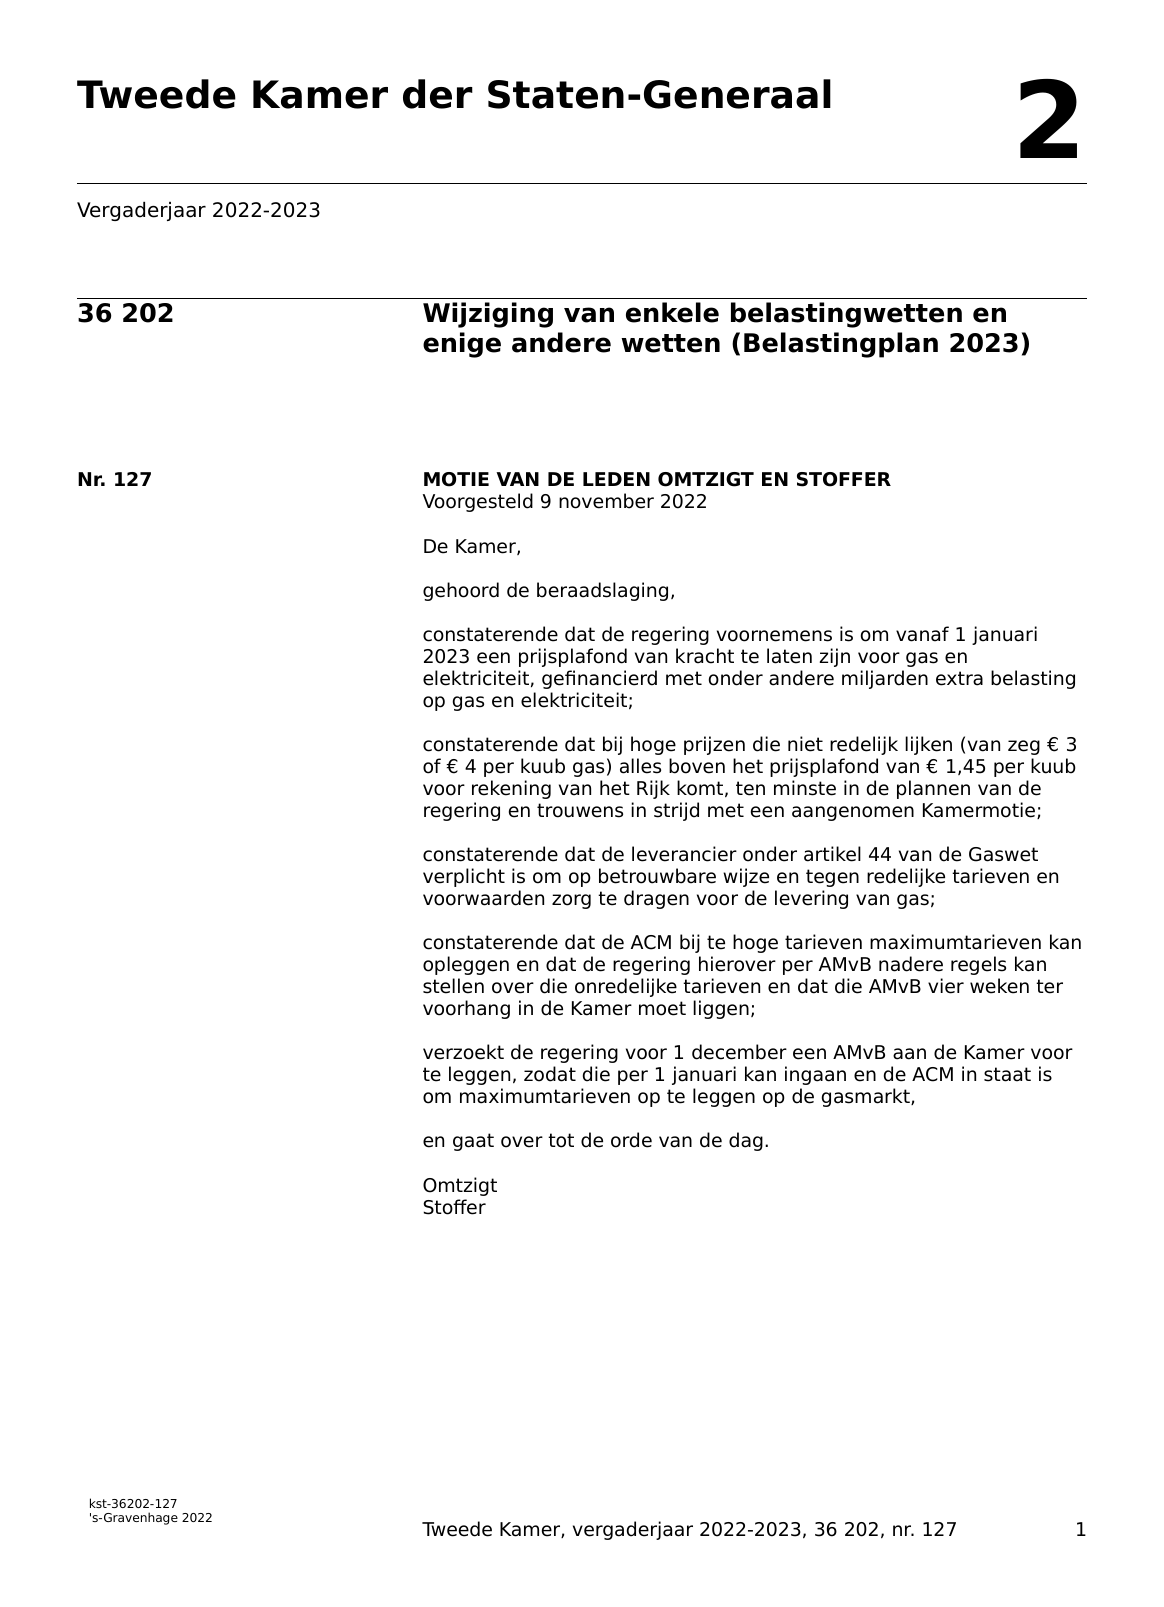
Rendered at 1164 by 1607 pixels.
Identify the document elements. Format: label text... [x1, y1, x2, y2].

subtitle 36 202 Wijziging van enkele belastingwetten en enige andere wetten (Belastingplan 2023) [77, 299, 1087, 358]
table_cell Vergaderjaar 2022-2023 [77, 184, 1087, 298]
text 's-Gravenhage 2022 [88, 1511, 323, 1525]
text constaterende dat de regering voornemens is om vanaf 1 januari 2023 een prijsplafond van kracht te laten zijn voor gas en elektriciteit, gefinancierd met onder andere miljarden extra belasting op gas en elektriciteit; [422, 624, 1087, 712]
text Stoffer [422, 1197, 1087, 1218]
text constaterende dat de leverancier onder artikel 44 van de Gaswet verplicht is om op betrouwbare wijze en tegen redelijke tarieven en voorwaarden zorg te dragen voor de levering van gas; [422, 844, 1087, 910]
table_header 2 [886, 59, 1087, 183]
text gehoord de beraadslaging, [422, 580, 1087, 602]
text verzoekt de regering voor 1 december een AMvB aan de Kamer voor te leggen, zodat die per 1 januari kan ingaan en de ACM in staat is om maximumtarieven op te leggen op de gasmarkt, [422, 1042, 1087, 1108]
text kst-36202-127 [88, 1497, 323, 1511]
text De Kamer, [422, 536, 1087, 557]
text Omtzigt [422, 1174, 1087, 1197]
text Voorgesteld 9 november 2022 [422, 491, 1087, 513]
table_header Tweede Kamer der Staten-Generaal [77, 59, 886, 183]
text constaterende dat bij hoge prijzen die niet redelijk lijken (van zeg € 3 of € 4 per kuub gas) alles boven het prijsplafond van € 1,45 per kuub voor rekening van het Rijk komt, ten minste in de plannen van de regering en trouwens in strijd met een aangenomen Kamermotie; [422, 734, 1087, 822]
text en gaat over tot de orde van de dag. [422, 1130, 1087, 1152]
text constaterende dat de ACM bij te hoge tarieven maximumtarieven kan opleggen en dat de regering hierover per AMvB nadere regels kan stellen over die onredelijke tarieven en dat die AMvB vier weken ter voorhang in de Kamer moet liggen; [422, 932, 1087, 1020]
subtitle Nr. 127 MOTIE VAN DE LEDEN OMTZIGT EN STOFFER [77, 469, 1087, 491]
